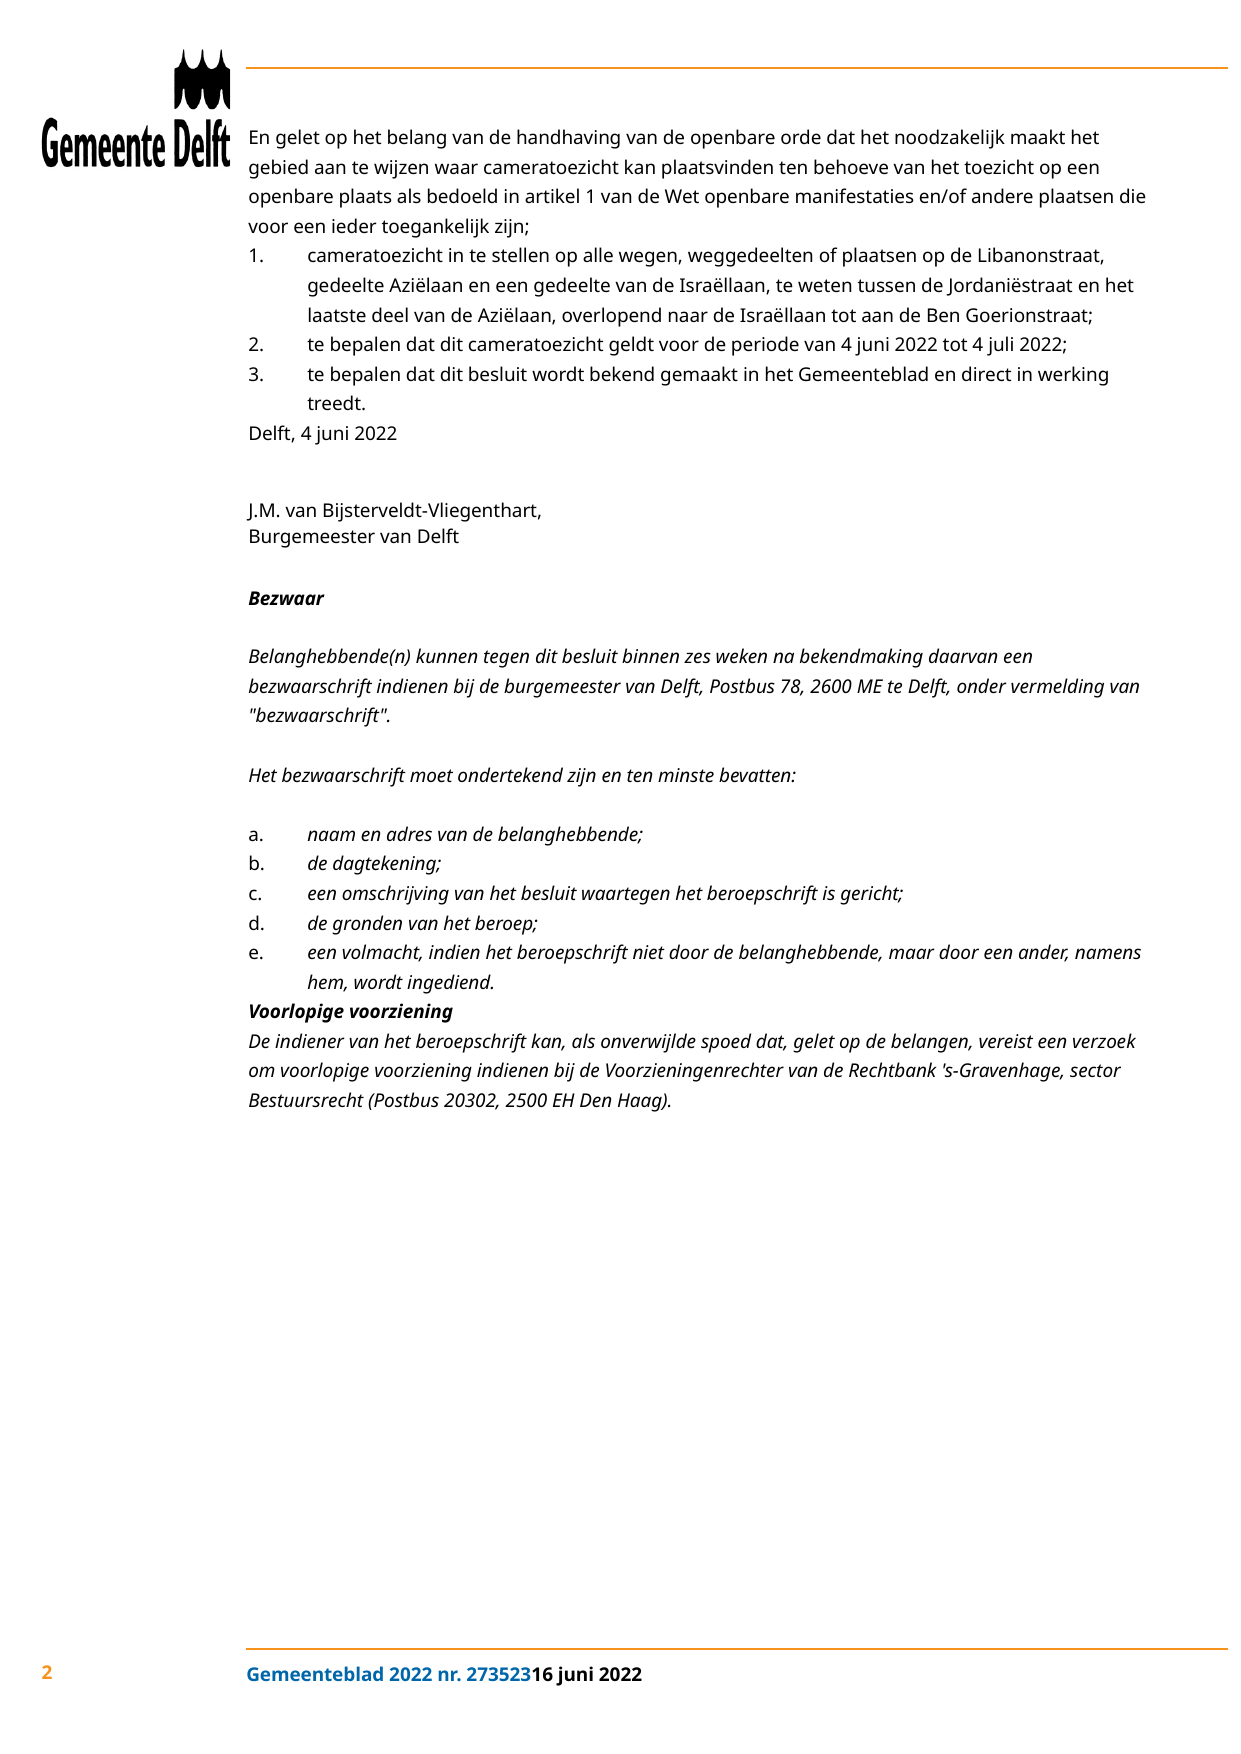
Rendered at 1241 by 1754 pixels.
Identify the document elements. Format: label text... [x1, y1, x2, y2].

list de gronden van het beroep; [248, 910, 1152, 935]
list cameratoezicht in te stellen op alle wegen, weggedeelten of plaatsen op de Libanonstraat, gedeelte Aziëlaan en een gedeelte van de Israëllaan, te weten tussen de Jordaniëstraat en het laatste deel van de Aziëlaan, overlopend naar de Israëllaan tot aan de Ben Goerionstraat; [248, 243, 1152, 328]
list een omschrijving van het besluit waartegen het beroepschrift is gericht; [248, 880, 1152, 906]
list naam en adres van de belanghebbende; [248, 821, 1152, 847]
text J.M. van Bijsterveldt-Vliegenthart, [248, 497, 1152, 523]
text Het bezwaarschrift moet ondertekend zijn en ten minste bevatten: [248, 762, 1152, 787]
picture [41, 47, 231, 172]
text Delft, 4 juni 2022 [248, 420, 1152, 446]
text Bezwaar [248, 574, 1152, 614]
text Burgemeester van Delft [248, 523, 1152, 549]
list te bepalen dat dit besluit wordt bekend gemaakt in het Gemeenteblad en direct in werking treedt. [248, 361, 1152, 416]
text De indiener van het beroepschrift kan, als onverwijlde spoed dat, gelet op de belangen, vereist een verzoek om voorlopige voorziening indienen bij de Voorzieningenrechter van de Rechtbank 's-Gravenhage, sector Bestuursrecht (Postbus 20302, 2500 EH Den Haag). [248, 1028, 1152, 1113]
list te bepalen dat dit cameratoezicht geldt voor de periode van 4 juni 2022 tot 4 juli 2022; [248, 331, 1152, 357]
text Belanghebbende(n) kunnen tegen dit besluit binnen zes weken na bekendmaking daarvan een bezwaarschrift indienen bij de burgemeester van Delft, Postbus 78, 2600 ME te Delft, onder vermelding van "bezwaarschrift". [248, 643, 1152, 728]
list de dagtekening; [248, 851, 1152, 876]
text En gelet op het belang van de handhaving van de openbare orde dat het noodzakelijk maakt het gebied aan te wijzen waar cameratoezicht kan plaatsvinden ten behoeve van het toezicht op een openbare plaats als bedoeld in artikel 1 van de Wet openbare manifestaties en/of andere plaatsen die voor een ieder toegankelijk zijn; [248, 124, 1152, 239]
list een volmacht, indien het beroepschrift niet door de belanghebbende, maar door een ander, namens hem, wordt ingediend. [248, 939, 1152, 994]
text Voorlopige voorziening [248, 998, 1152, 1024]
